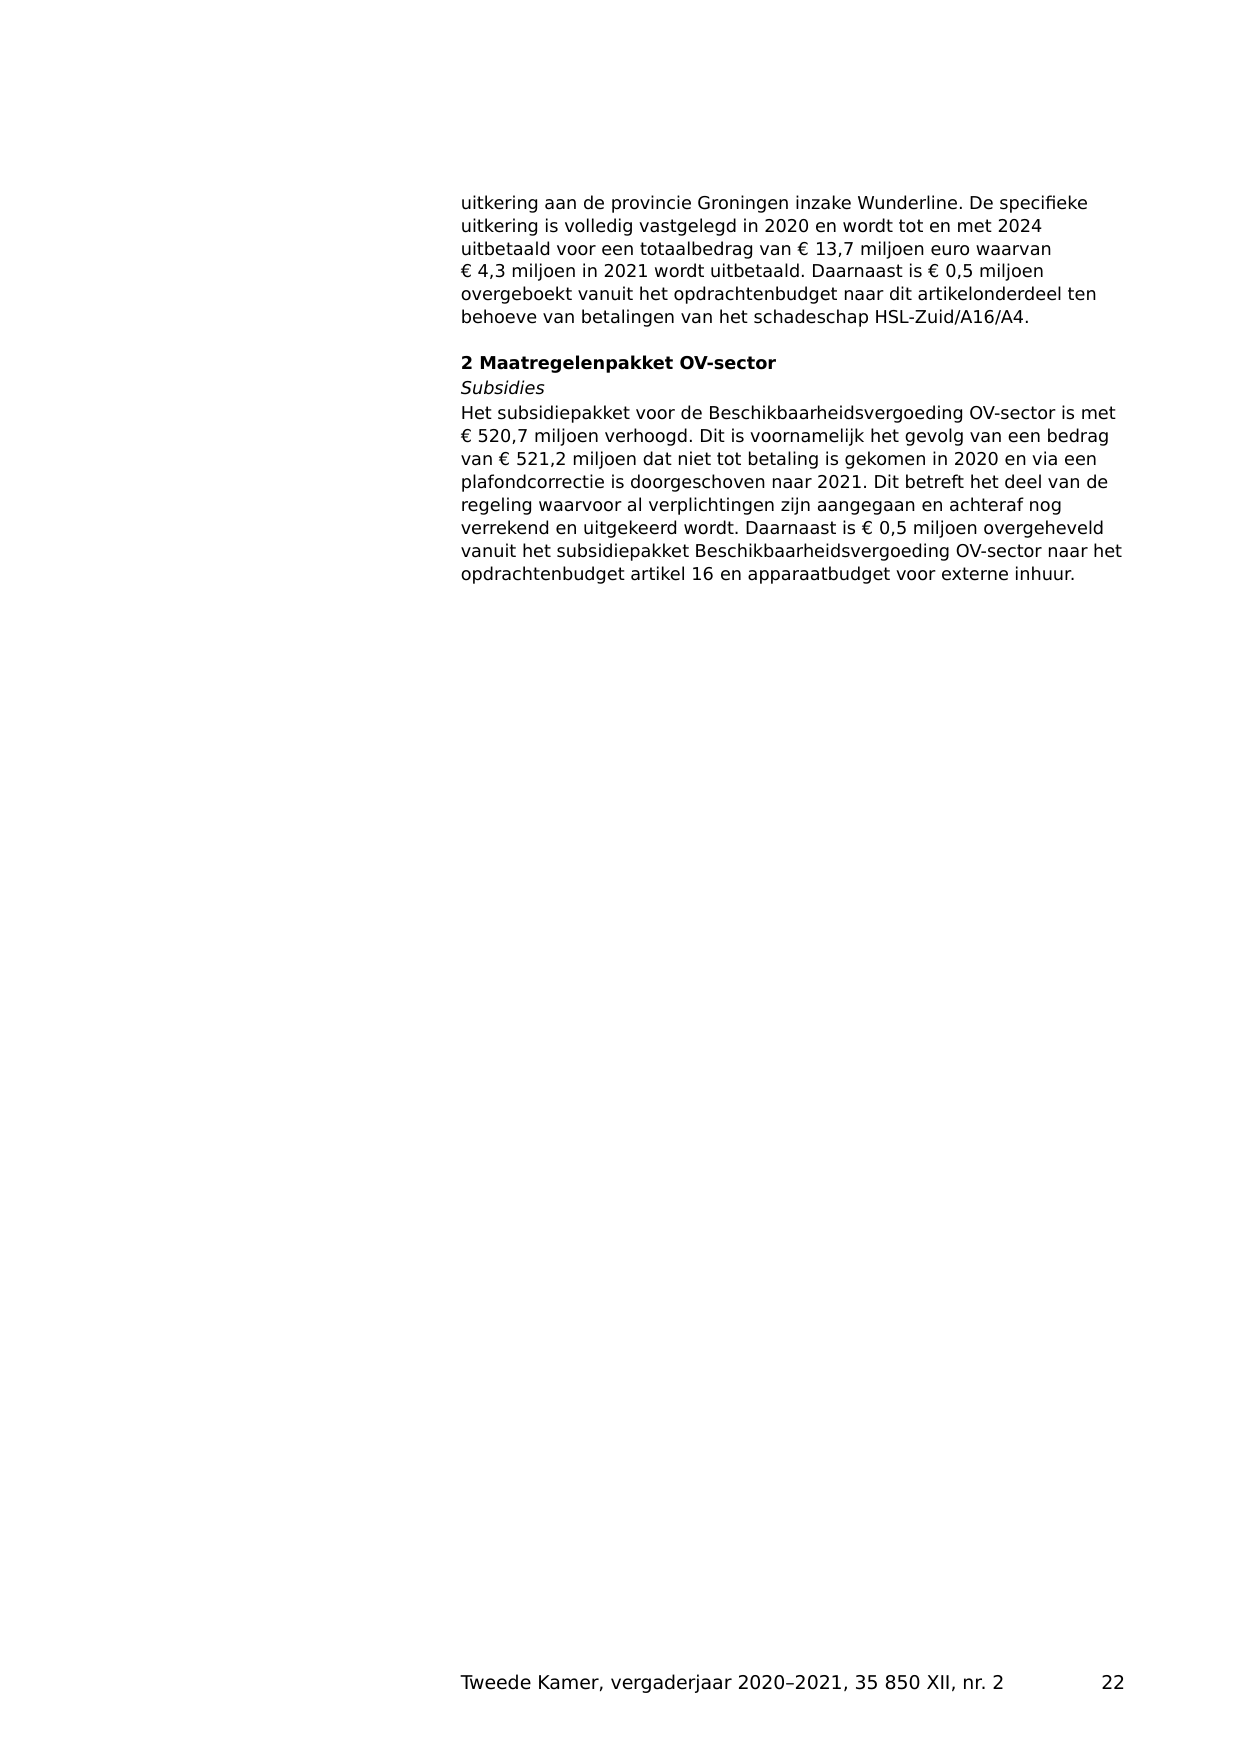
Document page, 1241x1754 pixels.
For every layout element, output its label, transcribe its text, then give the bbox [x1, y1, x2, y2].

text Het subsidiepakket voor de Beschikbaarheidsvergoeding OV-sector is met € 520,7 miljoen verhoogd. Dit is voornamelijk het gevolg van een bedrag van € 521,2 miljoen dat niet tot betaling is gekomen in 2020 en via een plafondcorrectie is doorgeschoven naar 2021. Dit betreft het deel van de regeling waarvoor al verplichtingen zijn aangegaan en achteraf nog verrekend en uitgekeerd wordt. Daarnaast is € 0,5 miljoen overgeheveld vanuit het subsidiepakket Beschikbaarheidsvergoeding OV-sector naar het opdrachtenbudget artikel 16 en apparaatbudget voor externe inhuur. [461, 401, 1125, 584]
text uitkering aan de provincie Groningen inzake Wunderline. De specifieke uitkering is volledig vastgelegd in 2020 en wordt tot en met 2024 uitbetaald voor een totaalbedrag van € 13,7 miljoen euro waarvan € 4,3 miljoen in 2021 wordt uitbetaald. Daarnaast is € 0,5 miljoen overgeboekt vanuit het opdrachtenbudget naar dit artikelonderdeel ten behoeve van betalingen van het schadeschap HSL-Zuid/A16/A4. [461, 191, 1125, 328]
text Subsidies [461, 376, 1125, 399]
text 2 Maatregelenpakket OV-sector [461, 351, 1125, 374]
